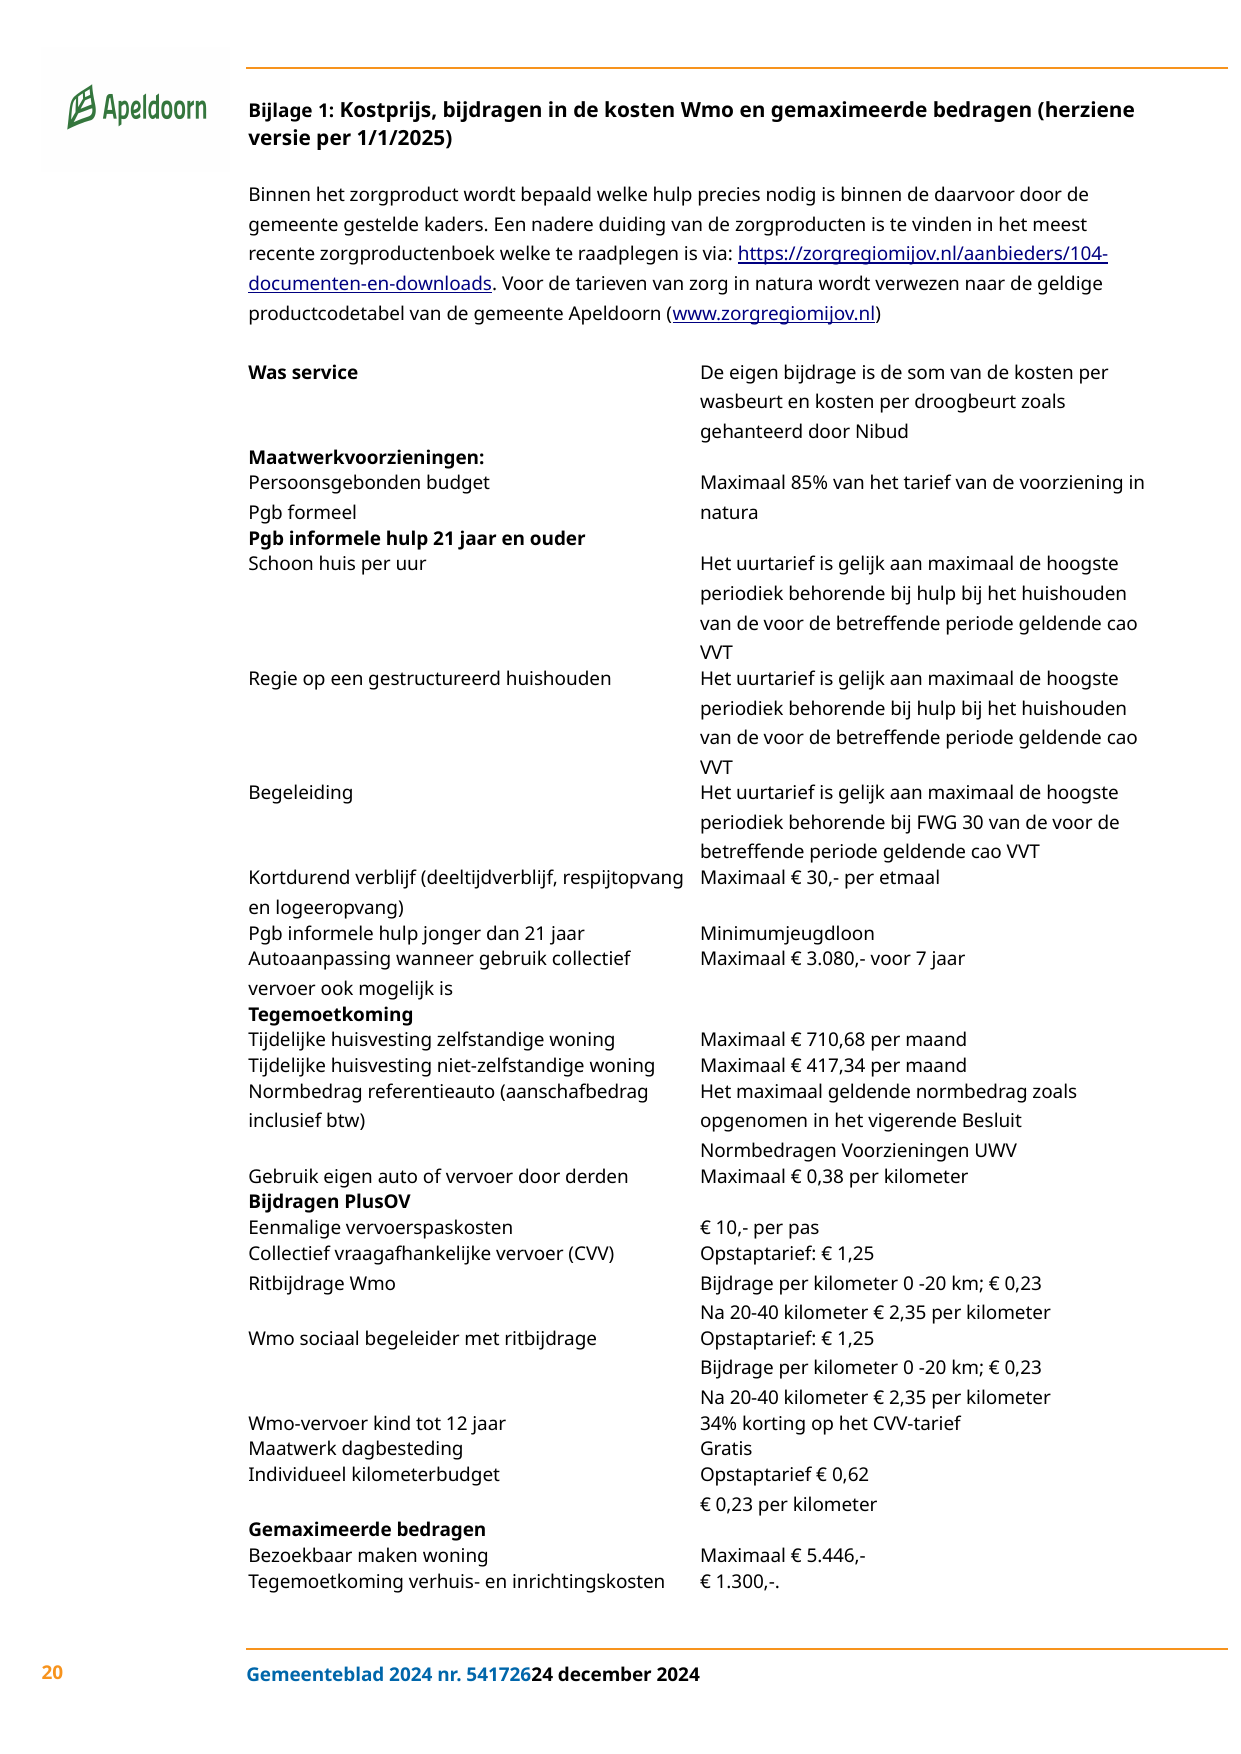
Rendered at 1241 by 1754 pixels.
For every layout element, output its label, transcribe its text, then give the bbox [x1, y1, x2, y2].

table_header De eigen bijdrage is de som van de kosten per wasbeurt en kosten per droogbeurt zoals gehanteerd door Nibud [700, 359, 1152, 444]
text Binnen het zorgproduct wordt bepaald welke hulp precies nodig is binnen de daarvoor door de gemeente gestelde kaders. Een nadere duiding van de zorgproducten is te vinden in het meest recente zorgproductenboek welke te raadplegen is via: https://zorgregiomijov.nl/aanbieders/104-documenten-en-downloads. Voor de tarieven van zorg in natura wordt verwezen naar de geldige productcodetabel van de gemeente Apeldoorn (www.zorgregiomijov.nl) [248, 181, 1152, 325]
table_cell Maximaal € 3.080,- voor 7 jaar [700, 946, 1152, 1001]
table_cell Maximaal € 417,34 per maand [700, 1052, 1152, 1078]
table_cell Maximaal € 5.446,- [700, 1543, 1152, 1568]
table_cell Maximaal € 0,38 per kilometer [700, 1163, 1152, 1189]
table_cell Bijdragen PlusOV [248, 1189, 1152, 1214]
table_cell 34% korting op het CVV-tarief [700, 1410, 1152, 1436]
table_cell Gebruik eigen auto of vervoer door derden [248, 1163, 700, 1189]
table_cell Individueel kilometerbudget [248, 1461, 700, 1517]
table_cell Het uurtarief is gelijk aan maximaal de hoogste periodiek behorende bij hulp bij het huishouden van de voor de betreffende periode geldende cao VVT [700, 665, 1152, 779]
table_cell Wmo sociaal begeleider met ritbijdrage [248, 1325, 700, 1410]
table_cell Minimumjeugdloon [700, 920, 1152, 946]
table_cell Maximaal 85% van het tarief van de voorziening in natura [700, 470, 1152, 525]
table_cell Pgb informele hulp 21 jaar en ouder [248, 525, 700, 551]
table_cell Gemaximeerde bedragen [248, 1517, 1152, 1542]
table_cell Opstaptarief: € 1,25 Bijdrage per kilometer 0 -20 km; € 0,23 Na 20-40 kilometer € 2,35 per kilometer [700, 1325, 1152, 1410]
table_cell Maatwerk dagbesteding [248, 1436, 700, 1461]
table_cell Tegemoetkoming verhuis- en inrichtingskosten [248, 1568, 700, 1594]
table_cell Tijdelijke huisvesting zelfstandige woning [248, 1027, 700, 1052]
table_cell Kortdurend verblijf (deeltijdverblijf, respijtopvang en logeeropvang) [248, 865, 700, 920]
table_cell Tegemoetkoming [248, 1001, 1152, 1027]
table_header Was service [248, 359, 700, 444]
text Bijlage 1: Kostprijs, bijdragen in de kosten Wmo en gemaximeerde bedragen (herziene versie per 1/1/2025) [248, 95, 1152, 152]
table_cell Wmo-vervoer kind tot 12 jaar [248, 1410, 700, 1436]
table_cell Autoaanpassing wanneer gebruik collectief vervoer ook mogelijk is [248, 946, 700, 1001]
table_cell Maatwerkvoorzieningen: [248, 444, 1152, 469]
table_cell Maximaal € 710,68 per maand [700, 1027, 1152, 1052]
table_cell Het uurtarief is gelijk aan maximaal de hoogste periodiek behorende bij FWG 30 van de voor de betreffende periode geldende cao VVT [700, 780, 1152, 864]
table_cell Opstaptarief € 0,62 € 0,23 per kilometer [700, 1461, 1152, 1517]
table_cell Het maximaal geldende normbedrag zoals opgenomen in het vigerende Besluit Normbedragen Voorzieningen UWV [700, 1078, 1152, 1163]
table_cell Bezoekbaar maken woning [248, 1543, 700, 1568]
table_cell Begeleiding [248, 780, 700, 864]
table_cell € 1.300,-. [700, 1568, 1152, 1594]
table_cell Collectief vraagafhankelijke vervoer (CVV) Ritbijdrage Wmo [248, 1240, 700, 1325]
table_cell Opstaptarief: € 1,25 Bijdrage per kilometer 0 -20 km; € 0,23 Na 20-40 kilometer € 2,35 per kilometer [700, 1240, 1152, 1325]
table_cell Pgb informele hulp jonger dan 21 jaar [248, 920, 700, 946]
table_cell Tijdelijke huisvesting niet-zelfstandige woning [248, 1052, 700, 1078]
picture [41, 47, 231, 172]
table_cell Persoonsgebonden budget Pgb formeel [248, 470, 700, 525]
table_cell Schoon huis per uur [248, 551, 700, 665]
table_cell Eenmalige vervoerspaskosten [248, 1214, 700, 1240]
table_cell € 10,- per pas [700, 1214, 1152, 1240]
table_cell Normbedrag referentieauto (aanschafbedrag inclusief btw) [248, 1078, 700, 1163]
table_cell [700, 525, 1152, 551]
table_cell Maximaal € 30,- per etmaal [700, 865, 1152, 920]
table_cell Gratis [700, 1436, 1152, 1461]
table_cell Regie op een gestructureerd huishouden [248, 665, 700, 779]
table_cell Het uurtarief is gelijk aan maximaal de hoogste periodiek behorende bij hulp bij het huishouden van de voor de betreffende periode geldende cao VVT [700, 551, 1152, 665]
